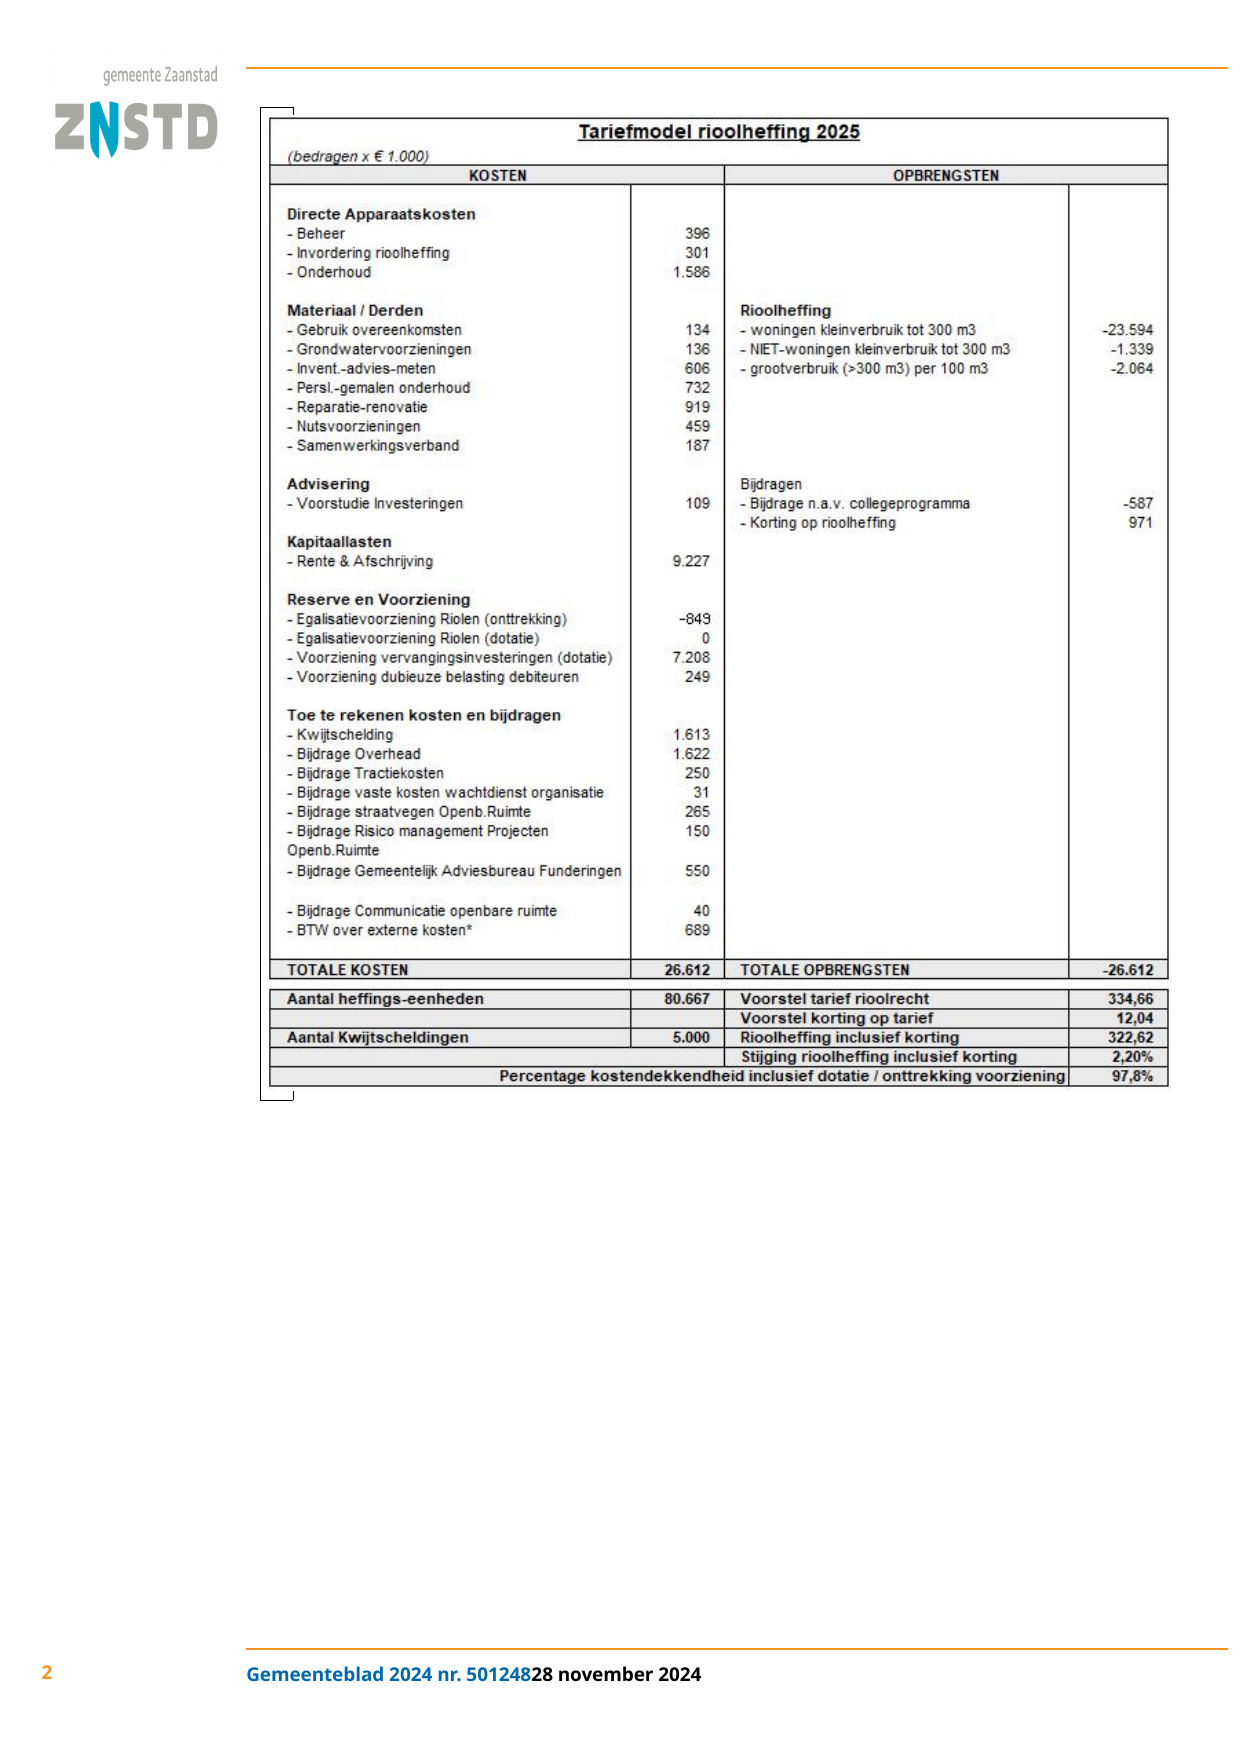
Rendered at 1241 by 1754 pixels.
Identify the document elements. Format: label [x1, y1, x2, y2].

picture [41, 47, 231, 172]
picture [268, 115, 1173, 1091]
